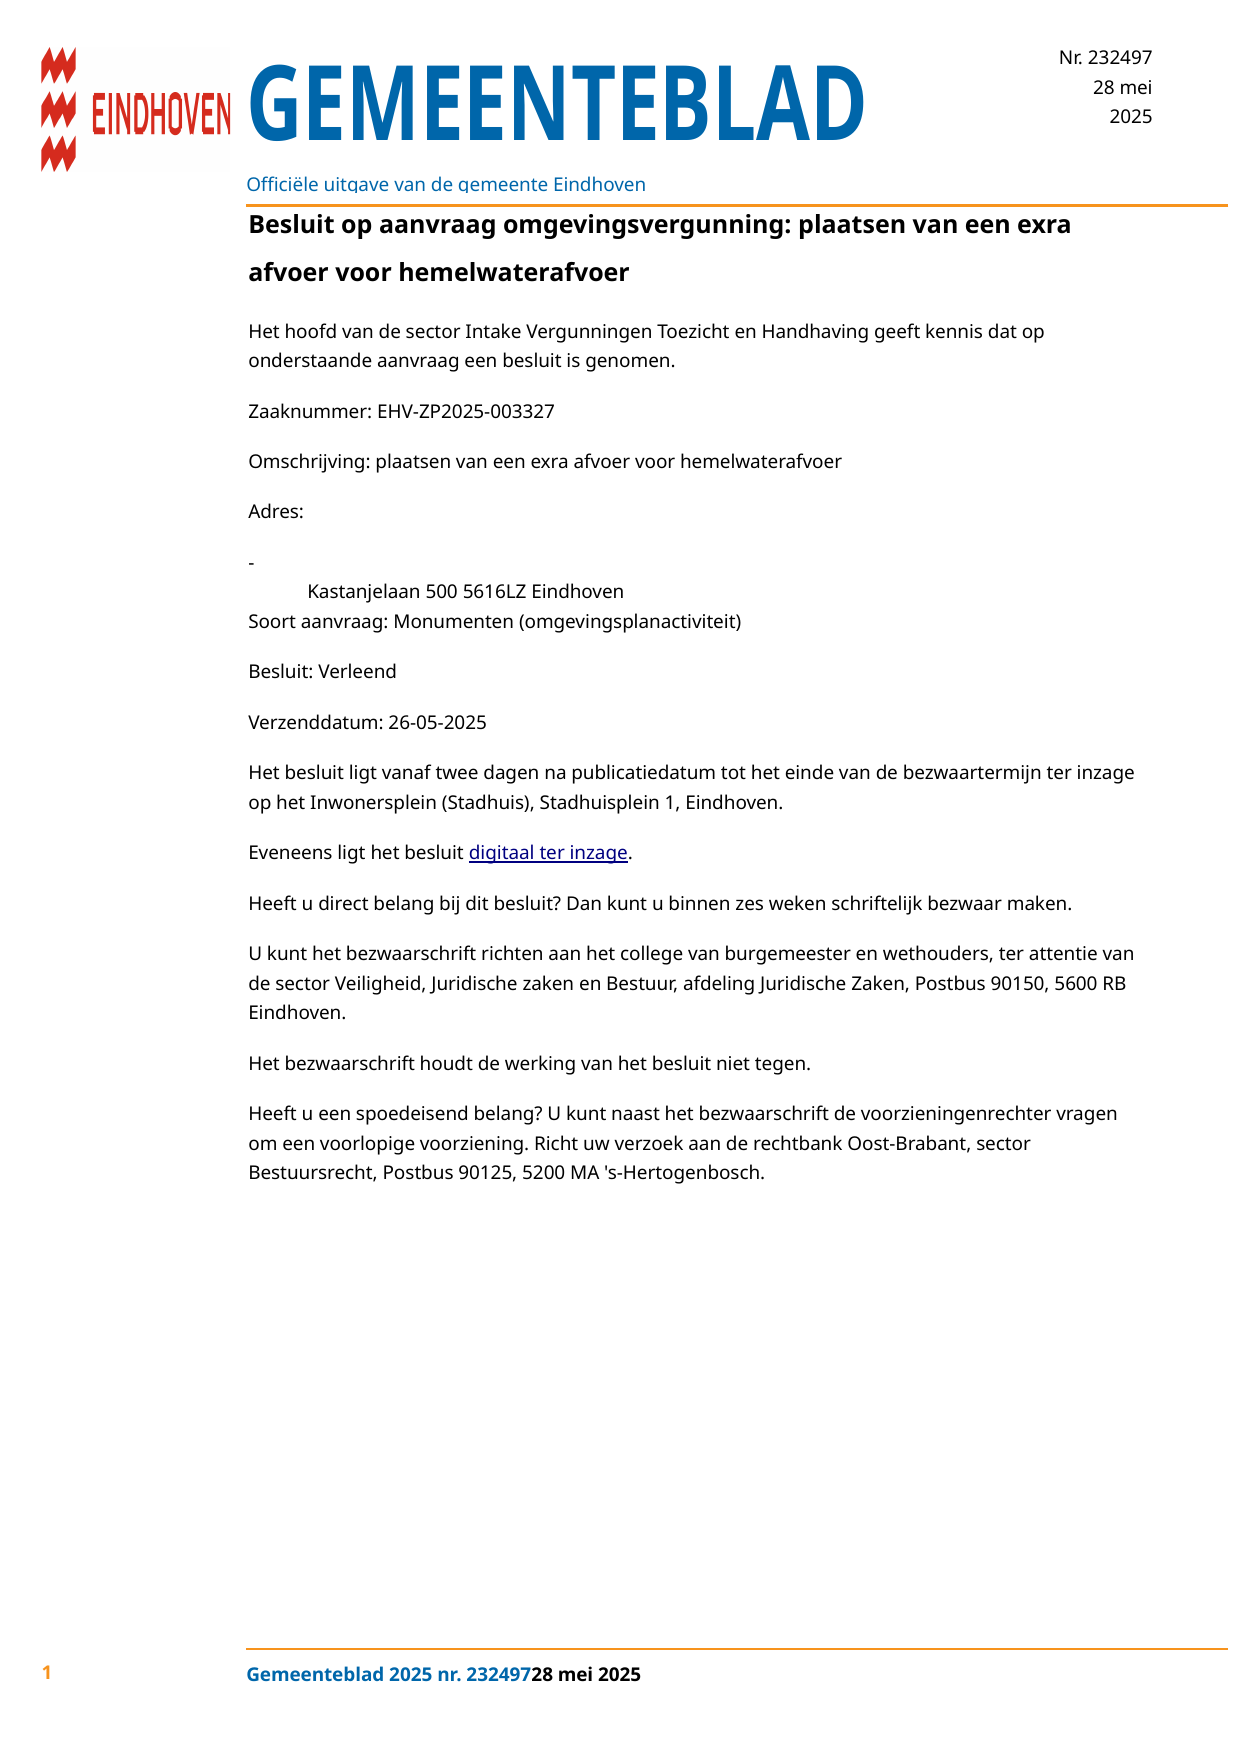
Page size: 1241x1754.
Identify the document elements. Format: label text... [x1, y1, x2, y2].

text Soort aanvraag: Monumenten (omgevingsplanactiviteit) [248, 608, 1152, 634]
text Eveneens ligt het besluit digitaal ter inzage. [248, 839, 1152, 865]
text Adres: [248, 499, 1152, 524]
text Besluit op aanvraag omgevingsvergunning: plaatsen van een exra afvoer voor hemelwaterafvoer [248, 207, 1152, 288]
text Zaaknummer: EHV-ZP2025-003327 [248, 398, 1152, 424]
text Het hoofd van de sector Intake Vergunningen Toezicht en Handhaving geeft kennis dat op onderstaande aanvraag een besluit is genomen. [248, 318, 1152, 373]
text Het bezwaarschrift houdt de werking van het besluit niet tegen. [248, 1050, 1152, 1076]
text U kunt het bezwaarschrift richten aan het college van burgemeester en wethouders, ter attentie van de sector Veiligheid, Juridische zaken en Bestuur, afdeling Juridische Zaken, Postbus 90150, 5600 RB Eindhoven. [248, 940, 1152, 1025]
text Het besluit ligt vanaf twee dagen na publicatiedatum tot het einde van de bezwaartermijn ter inzage op het Inwonersplein (Stadhuis), Stadhuisplein 1, Eindhoven. [248, 759, 1152, 815]
picture [41, 47, 231, 172]
text Besluit: Verleend [248, 659, 1152, 684]
list Kastanjelaan 500 5616LZ Eindhoven [248, 579, 1152, 604]
text Verzenddatum: 26-05-2025 [248, 709, 1152, 735]
text Omschrijving: plaatsen van een exra afvoer voor hemelwaterafvoer [248, 448, 1152, 474]
text Heeft u een spoedeisend belang? U kunt naast het bezwaarschrift de voorzieningenrechter vragen om een voorlopige voorziening. Richt uw verzoek aan de rechtbank Oost-Brabant, sector Bestuursrecht, Postbus 90125, 5200 MA 's-Hertogenbosch. [248, 1100, 1152, 1185]
text Heeft u direct belang bij dit besluit? Dan kunt u binnen zes weken schriftelijk bezwaar maken. [248, 890, 1152, 916]
